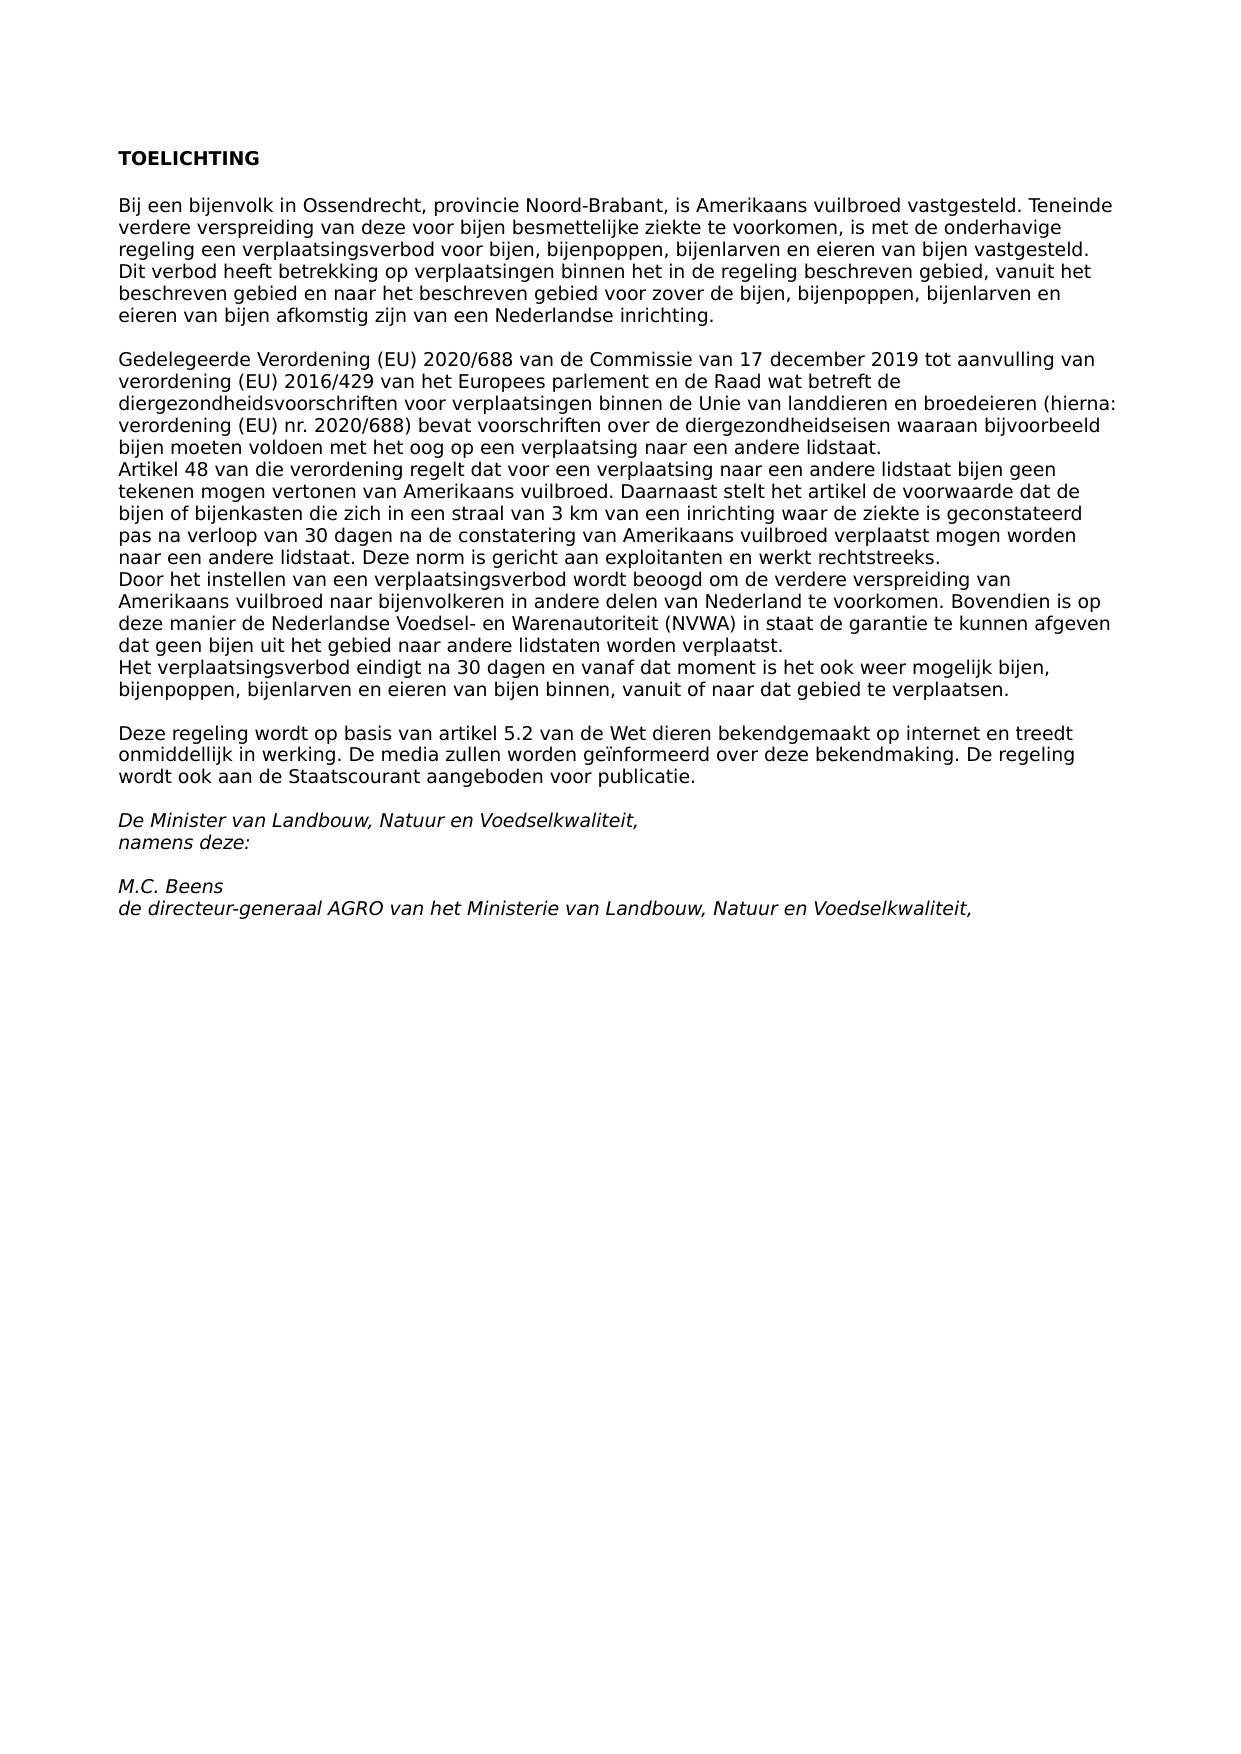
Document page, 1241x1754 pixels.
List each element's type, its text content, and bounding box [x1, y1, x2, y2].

subtitle TOELICHTING [118, 148, 1122, 170]
text Artikel 48 van die verordening regelt dat voor een verplaatsing naar een andere lidstaat bijen geen tekenen mogen vertonen van Amerikaans vuilbroed. Daarnaast stelt het artikel de voorwaarde dat de bijen of bijenkasten die zich in een straal van 3 km van een inrichting waar de ziekte is geconstateerd pas na verloop van 30 dagen na de constatering van Amerikaans vuilbroed verplaatst mogen worden naar een andere lidstaat. Deze norm is gericht aan exploitanten en werkt rechtstreeks. [118, 459, 1122, 569]
text Gedelegeerde Verordening (EU) 2020/688 van de Commissie van 17 december 2019 tot aanvulling van verordening (EU) 2016/429 van het Europees parlement en de Raad wat betreft de diergezondheidsvoorschriften voor verplaatsingen binnen de Unie van landdieren en broedeieren (hierna: verordening (EU) nr. 2020/688) bevat voorschriften over de diergezondheidseisen waaraan bijvoorbeeld bijen moeten voldoen met het oog op een verplaatsing naar een andere lidstaat. [118, 349, 1122, 459]
text Bij een bijenvolk in Ossendrecht, provincie Noord-Brabant, is Amerikaans vuilbroed vastgesteld. Teneinde verdere verspreiding van deze voor bijen besmettelijke ziekte te voorkomen, is met de onderhavige regeling een verplaatsingsverbod voor bijen, bijenpoppen, bijenlarven en eieren van bijen vastgesteld. Dit verbod heeft betrekking op verplaatsingen binnen het in de regeling beschreven gebied, vanuit het beschreven gebied en naar het beschreven gebied voor zover de bijen, bijenpoppen, bijenlarven en eieren van bijen afkomstig zijn van een Nederlandse inrichting. [118, 195, 1122, 327]
text Door het instellen van een verplaatsingsverbod wordt beoogd om de verdere verspreiding van Amerikaans vuilbroed naar bijenvolkeren in andere delen van Nederland te voorkomen. Bovendien is op deze manier de Nederlandse Voedsel- en Warenautoriteit (NVWA) in staat de garantie te kunnen afgeven dat geen bijen uit het gebied naar andere lidstaten worden verplaatst. [118, 569, 1122, 657]
text Deze regeling wordt op basis van artikel 5.2 van de Wet dieren bekendgemaakt op internet en treedt onmiddellijk in werking. De media zullen worden geïnformeerd over deze bekendmaking. De regeling wordt ook aan de Staatscourant aangeboden voor publicatie. [118, 722, 1122, 788]
text Het verplaatsingsverbod eindigt na 30 dagen en vanaf dat moment is het ook weer mogelijk bijen, bijenpoppen, bijenlarven en eieren van bijen binnen, vanuit of naar dat gebied te verplaatsen. [118, 657, 1122, 701]
text De Minister van Landbouw, Natuur en Voedselkwaliteit, namens deze: M.C. Beens de directeur-generaal AGRO van het Ministerie van Landbouw, Natuur en Voedselkwaliteit, [118, 810, 1122, 920]
